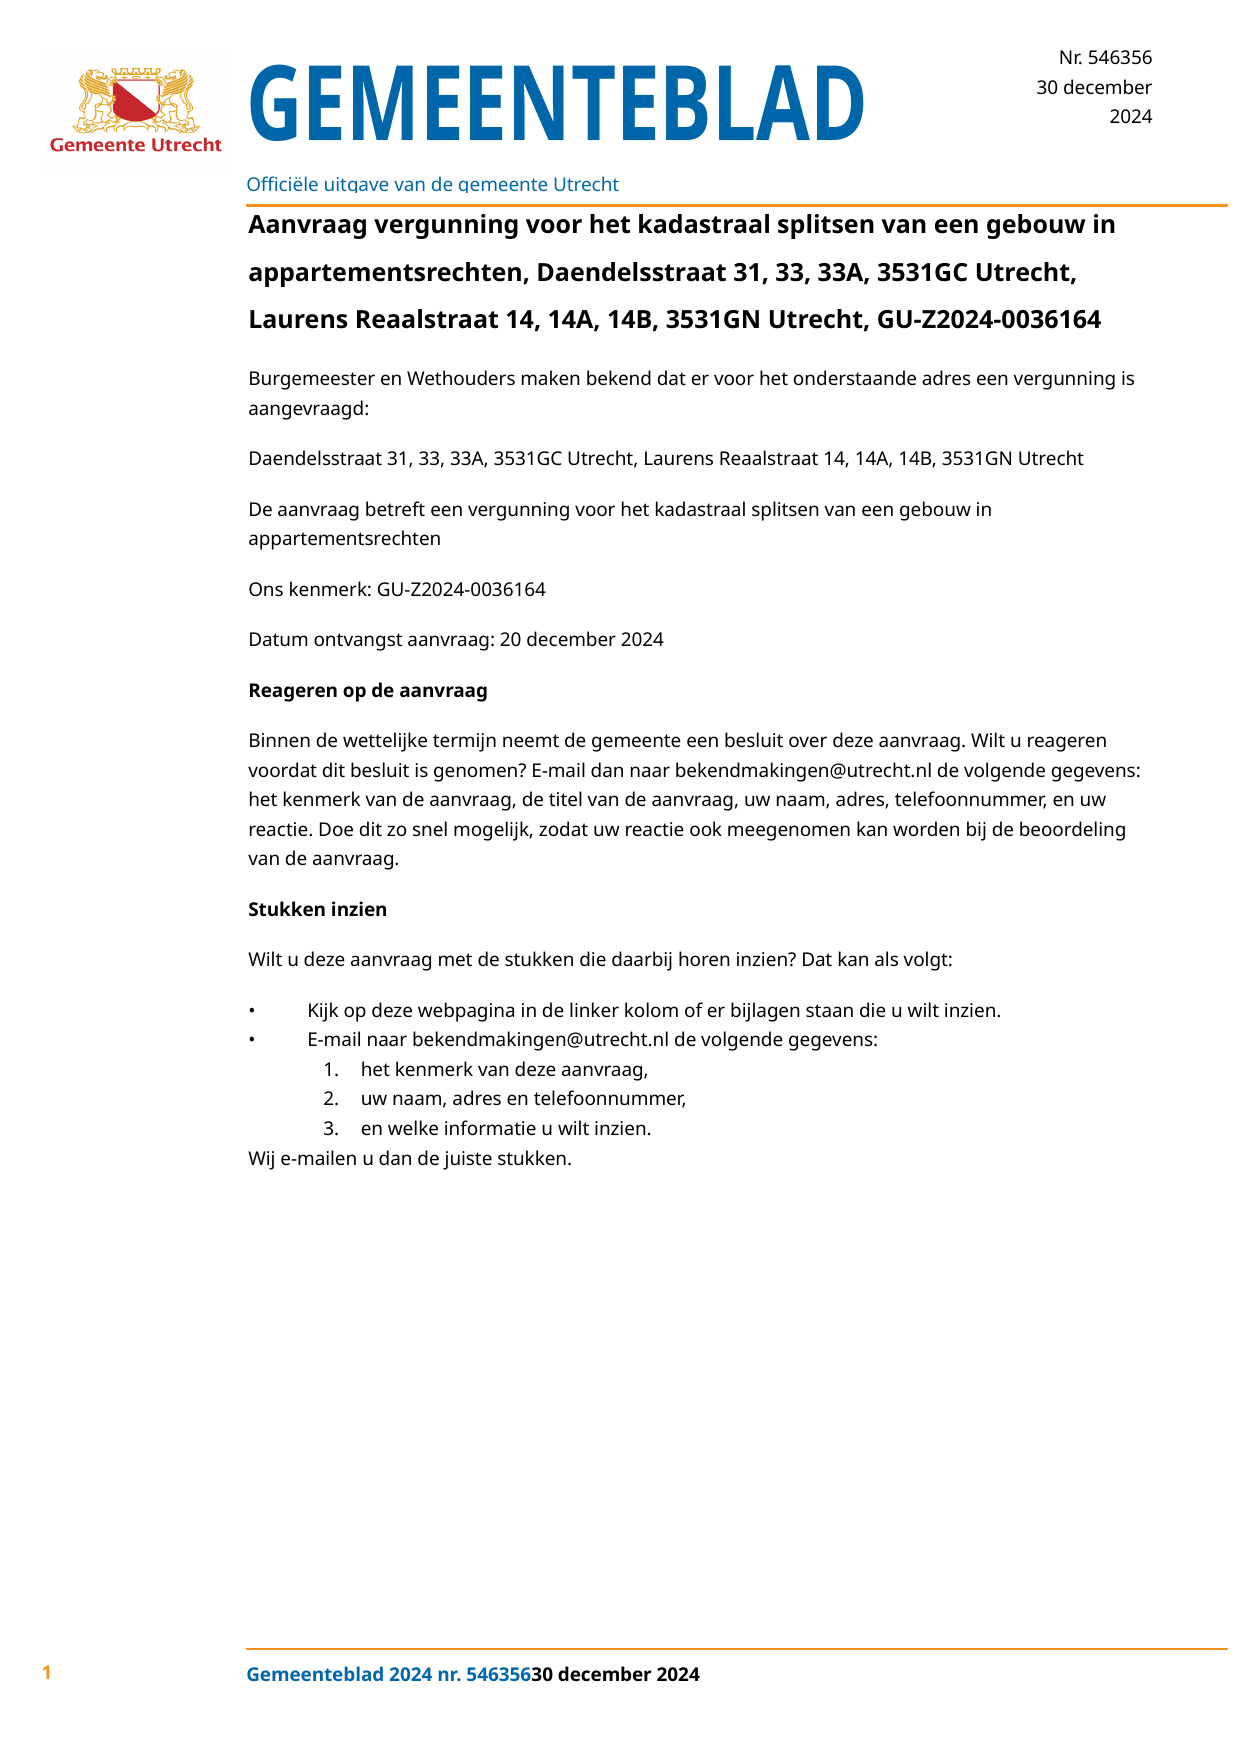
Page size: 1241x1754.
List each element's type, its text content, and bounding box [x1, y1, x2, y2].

list Kijk op deze webpagina in de linker kolom of er bijlagen staan die u wilt inzien. [248, 997, 1152, 1022]
text Ons kenmerk: GU-Z2024-0036164 [248, 576, 1152, 602]
text Reageren op de aanvraag [248, 677, 1152, 702]
text Daendelsstraat 31, 33, 33A, 3531GC Utrecht, Laurens Reaalstraat 14, 14A, 14B, 3531GN Utrecht [248, 446, 1152, 471]
text De aanvraag betreft een vergunning voor het kadastraal splitsen van een gebouw in appartementsrechten [248, 496, 1152, 551]
text Stukken inzien [248, 896, 1152, 922]
text Binnen de wettelijke termijn neemt de gemeente een besluit over deze aanvraag. Wilt u reageren voordat dit besluit is genomen? E-mail dan naar bekendmakingen@utrecht.nl de volgende gegevens: het kenmerk van de aanvraag, de titel van de aanvraag, uw naam, adres, telefoonnummer, en uw reactie. Doe dit zo snel mogelijk, zodat uw reactie ook meegenomen kan worden bij de beoordeling van de aanvraag. [248, 727, 1152, 871]
list E-mail naar bekendmakingen@utrecht.nl de volgende gegevens: [248, 1026, 1152, 1052]
text Burgemeester en Wethouders maken bekend dat er voor het onderstaande adres een vergunning is aangevraagd: [248, 366, 1152, 421]
text Datum ontvangst aanvraag: 20 december 2024 [248, 626, 1152, 652]
list uw naam, adres en telefoonnummer, [323, 1086, 1152, 1111]
text Wilt u deze aanvraag met de stukken die daarbij horen inzien? Dat kan als volgt: [248, 946, 1152, 972]
picture [41, 47, 231, 172]
text Wij e-mailen u dan de juiste stukken. [248, 1145, 1152, 1170]
text Aanvraag vergunning voor het kadastraal splitsen van een gebouw in appartementsrechten, Daendelsstraat 31, 33, 33A, 3531GC Utrecht, Laurens Reaalstraat 14, 14A, 14B, 3531GN Utrecht, GU-Z2024-0036164 [248, 207, 1152, 336]
list en welke informatie u wilt inzien. [323, 1115, 1152, 1141]
list het kenmerk van deze aanvraag, [323, 1056, 1152, 1082]
